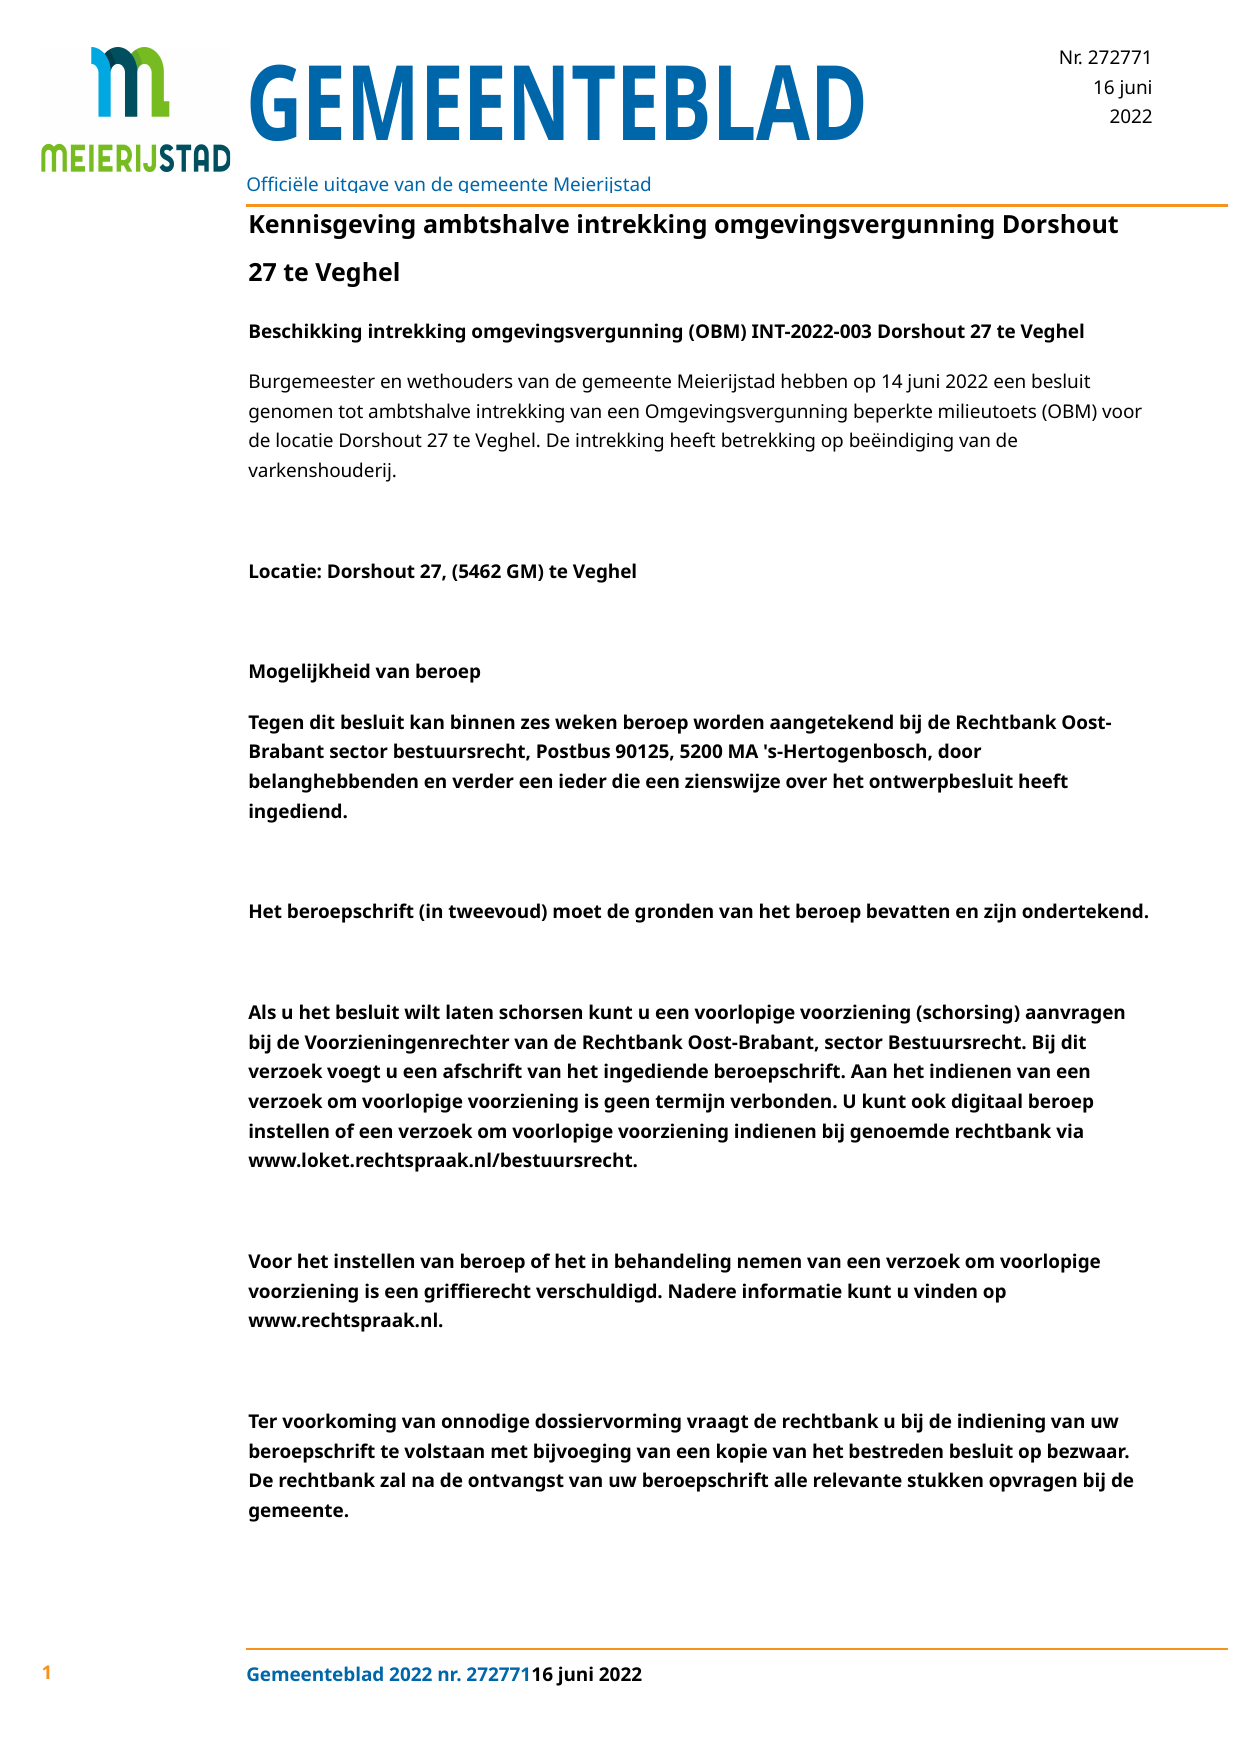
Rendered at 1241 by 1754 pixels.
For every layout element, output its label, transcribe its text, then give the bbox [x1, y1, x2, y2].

text Locatie: Dorshout 27, (5462 GM) te Veghel [248, 558, 1152, 584]
text Mogelijkheid van beroep [248, 659, 1152, 684]
text Als u het besluit wilt laten schorsen kunt u een voorlopige voorziening (schorsing) aanvragen bij de Voorzieningenrechter van de Rechtbank Oost-Brabant, sector Bestuursrecht. Bij dit verzoek voegt u een afschrift van het ingediende beroepschrift. Aan het indienen van een verzoek om voorlopige voorziening is geen termijn verbonden. U kunt ook digitaal beroep instellen of een verzoek om voorlopige voorziening indienen bij genoemde rechtbank via www.loket.rechtspraak.nl/bestuursrecht. [248, 999, 1152, 1173]
text Beschikking intrekking omgevingsvergunning (OBM) INT-2022-003 Dorshout 27 te Veghel [248, 318, 1152, 344]
text Kennisgeving ambtshalve intrekking omgevingsvergunning Dorshout 27 te Veghel [248, 207, 1152, 288]
text Burgemeester en wethouders van de gemeente Meierijstad hebben op 14 juni 2022 een besluit genomen tot ambtshalve intrekking van een Omgevingsvergunning beperkte milieutoets (OBM) voor de locatie Dorshout 27 te Veghel. De intrekking heeft betrekking op beëindiging van de varkenshouderij. [248, 368, 1152, 483]
text Het beroepschrift (in tweevoud) moet de gronden van het beroep bevatten en zijn ondertekend. [248, 899, 1152, 924]
text Ter voorkoming van onnodige dossiervorming vraagt de rechtbank u bij de indiening van uw beroepschrift te volstaan met bijvoeging van een kopie van het bestreden besluit op bezwaar. De rechtbank zal na de ontvangst van uw beroepschrift alle relevante stukken opvragen bij de gemeente. [248, 1408, 1152, 1523]
picture [41, 47, 231, 172]
text Voor het instellen van beroep of het in behandeling nemen van een verzoek om voorlopige voorziening is een griffierecht verschuldigd. Nadere informatie kunt u vinden op www.rechtspraak.nl. [248, 1248, 1152, 1333]
text Tegen dit besluit kan binnen zes weken beroep worden aangetekend bij de Rechtbank Oost-Brabant sector bestuursrecht, Postbus 90125, 5200 MA 's-Hertogenbosch, door belanghebbenden en verder een ieder die een zienswijze over het ontwerpbesluit heeft ingediend. [248, 709, 1152, 824]
